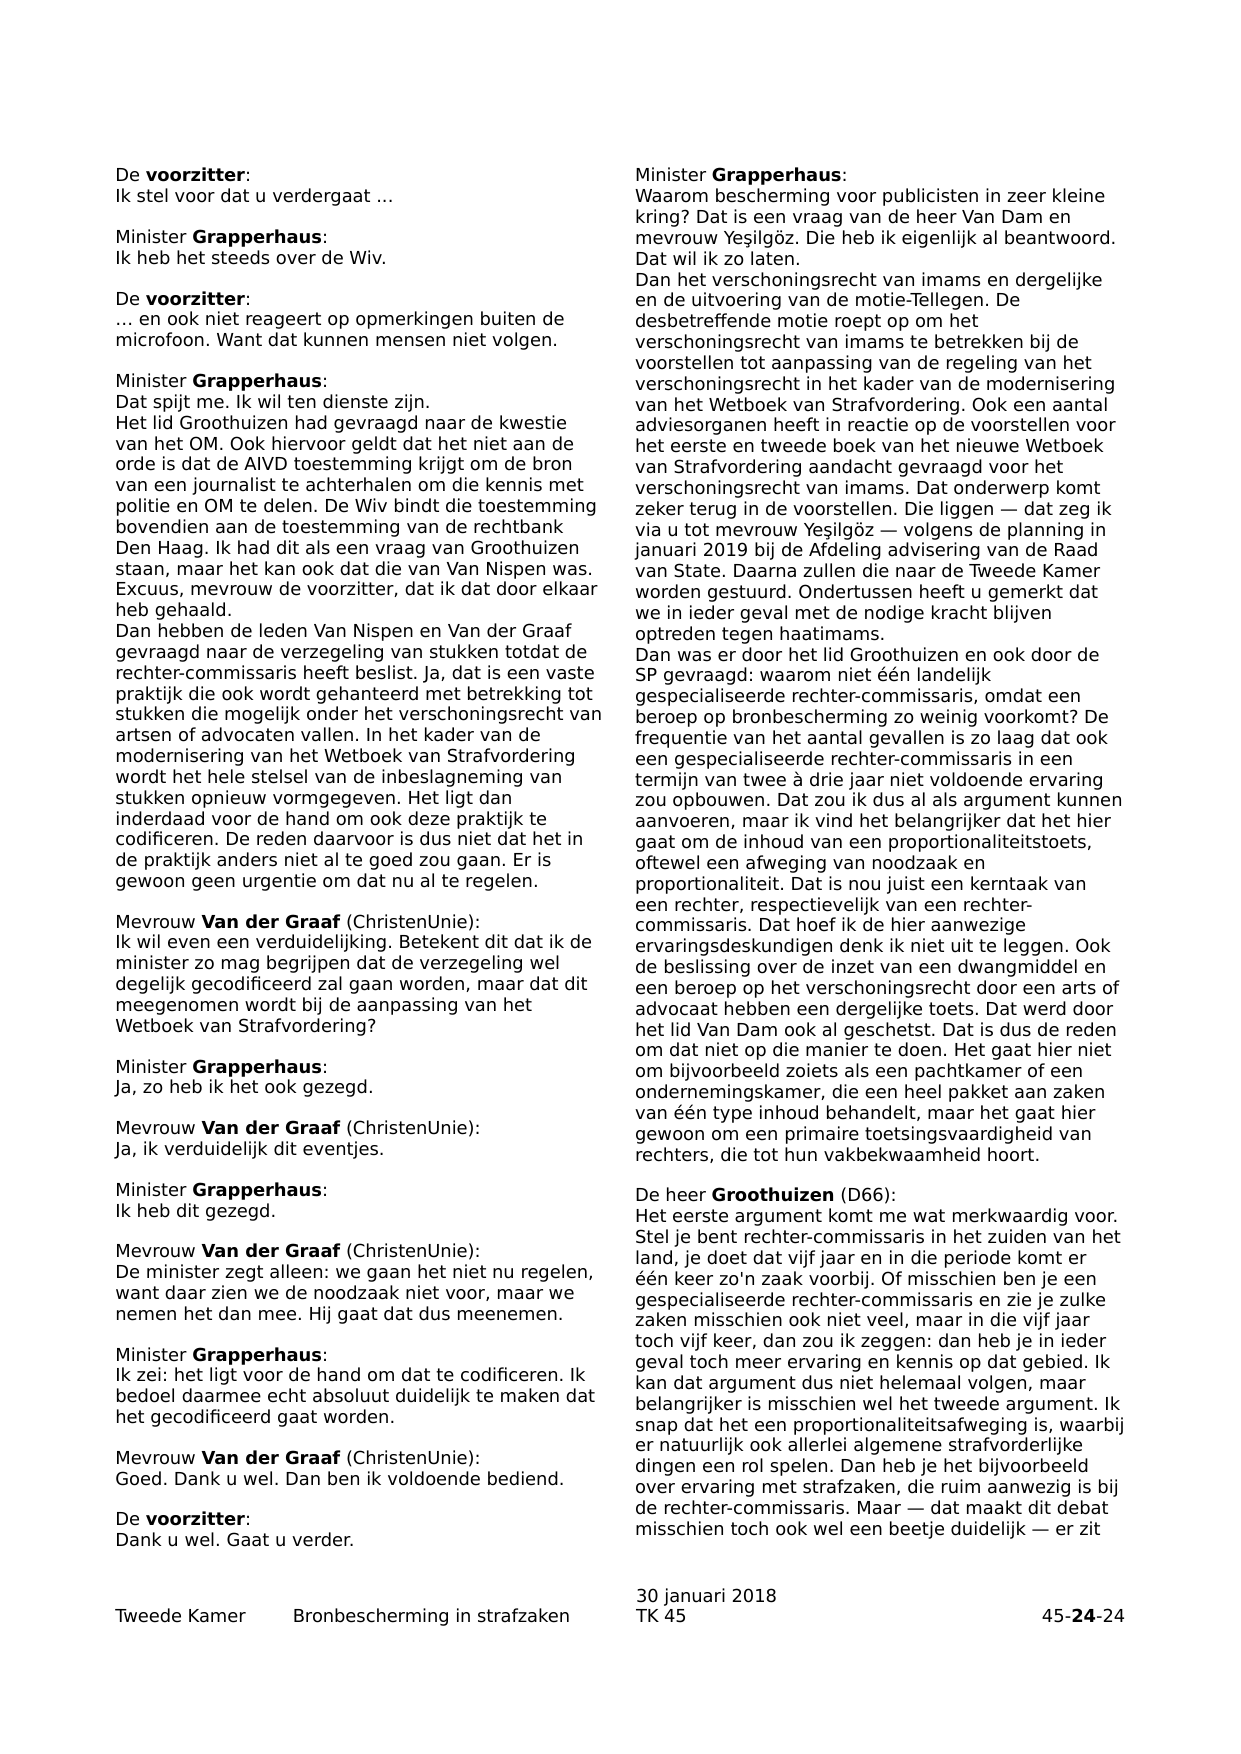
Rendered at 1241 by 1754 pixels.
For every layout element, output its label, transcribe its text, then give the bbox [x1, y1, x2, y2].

text Mevrouw Van der Graaf (ChristenUnie): [115, 1448, 605, 1468]
text Dank u wel. Gaat u verder. [115, 1530, 605, 1551]
text Minister Grapperhaus: [115, 1056, 605, 1077]
text Minister Grapperhaus: [115, 227, 605, 248]
text De voorzitter: [115, 1509, 605, 1530]
text Ik stel voor dat u verdergaat ... [115, 186, 605, 207]
text Dat spijt me. Ik wil ten dienste zijn. [115, 392, 605, 412]
text Mevrouw Van der Graaf (ChristenUnie): [115, 1241, 605, 1262]
text Mevrouw Van der Graaf (ChristenUnie): [115, 1118, 605, 1139]
text Minister Grapperhaus: [635, 165, 1125, 186]
text Minister Grapperhaus: [115, 1179, 605, 1200]
text Goed. Dank u wel. Dan ben ik voldoende bediend. [115, 1468, 605, 1489]
text Ja, zo heb ik het ook gezegd. [115, 1077, 605, 1098]
text De voorzitter: [115, 288, 605, 309]
text Minister Grapperhaus: [115, 371, 605, 392]
text Dan het verschoningsrecht van imams en dergelijke en de uitvoering van de motie-Tellegen. De desbetreffende motie roept op om het verschoningsrecht van imams te betrekken bij de voorstellen tot aanpassing van de regeling van het verschoningsrecht in het kader van de modernisering van het Wetboek van Strafvordering. Ook een aantal adviesorganen heeft in reactie op de voorstellen voor het eerste en tweede boek van het nieuwe Wetboek van Strafvordering aandacht gevraagd voor het verschoningsrecht van imams. Dat onderwerp komt zeker terug in de voorstellen. Die liggen — dat zeg ik via u tot mevrouw Yeşilgöz — volgens de planning in januari 2019 bij de Afdeling advisering van de Raad van State. Daarna zullen die naar de Tweede Kamer worden gestuurd. Ondertussen heeft u gemerkt dat we in ieder geval met de nodige kracht blijven optreden tegen haatimams. [635, 269, 1125, 644]
text Ik zei: het ligt voor de hand om dat te codificeren. Ik bedoel daarmee echt absoluut duidelijk te maken dat het gecodificeerd gaat worden. [115, 1365, 605, 1428]
text … en ook niet reageert op opmerkingen buiten de microfoon. Want dat kunnen mensen niet volgen. [115, 309, 605, 351]
text Het eerste argument komt me wat merkwaardig voor. Stel je bent rechter-commissaris in het zuiden van het land, je doet dat vijf jaar en in die periode komt er één keer zo'n zaak voorbij. Of misschien ben je een gespecialiseerde rechter-commissaris en zie je zulke zaken misschien ook niet veel, maar in die vijf jaar toch vijf keer, dan zou ik zeggen: dan heb je in ieder geval toch meer ervaring en kennis op dat gebied. Ik kan dat argument dus niet helemaal volgen, maar belangrijker is misschien wel het tweede argument. Ik snap dat het een proportionaliteitsafweging is, waarbij er natuurlijk ook allerlei algemene strafvorderlijke dingen een rol spelen. Dan heb je het bijvoorbeeld over ervaring met strafzaken, die ruim aanwezig is bij de rechter-commissaris. Maar — dat maakt dit debat misschien toch ook wel een beetje duidelijk — er zit [635, 1206, 1125, 1539]
text Waarom bescherming voor publicisten in zeer kleine kring? Dat is een vraag van de heer Van Dam en mevrouw Yeşilgöz. Die heb ik eigenlijk al beantwoord. Dat wil ik zo laten. [635, 186, 1125, 269]
text Dan was er door het lid Groothuizen en ook door de SP gevraagd: waarom niet één landelijk gespecialiseerde rechter-commissaris, omdat een beroep op bronbescherming zo weinig voorkomt? De frequentie van het aantal gevallen is zo laag dat ook een gespecialiseerde rechter-commissaris in een termijn van twee à drie jaar niet voldoende ervaring zou opbouwen. Dat zou ik dus al als argument kunnen aanvoeren, maar ik vind het belangrijker dat het hier gaat om de inhoud van een proportionaliteitstoets, oftewel een afweging van noodzaak en proportionaliteit. Dat is nou juist een kerntaak van een rechter, respectievelijk van een rechter-commissaris. Dat hoef ik de hier aanwezige ervaringsdeskundigen denk ik niet uit te leggen. Ook de beslissing over de inzet van een dwangmiddel en een beroep op het verschoningsrecht door een arts of advocaat hebben een dergelijke toets. Dat werd door het lid Van Dam ook al geschetst. Dat is dus de reden om dat niet op die manier te doen. Het gaat hier niet om bijvoorbeeld zoiets als een pachtkamer of een ondernemingskamer, die een heel pakket aan zaken van één type inhoud behandelt, maar het gaat hier gewoon om een primaire toetsingsvaardigheid van rechters, die tot hun vakbekwaamheid hoort. [635, 644, 1125, 1165]
text Mevrouw Van der Graaf (ChristenUnie): [115, 912, 605, 932]
text Ja, ik verduidelijk dit eventjes. [115, 1139, 605, 1159]
text Dan hebben de leden Van Nispen en Van der Graaf gevraagd naar de verzegeling van stukken totdat de rechter-commissaris heeft beslist. Ja, dat is een vaste praktijk die ook wordt gehanteerd met betrekking tot stukken die mogelijk onder het verschoningsrecht van artsen of advocaten vallen. In het kader van de modernisering van het Wetboek van Strafvordering wordt het hele stelsel van de inbeslagneming van stukken opnieuw vormgegeven. Het ligt dan inderdaad voor de hand om ook deze praktijk te codificeren. De reden daarvoor is dus niet dat het in de praktijk anders niet al te goed zou gaan. Er is gewoon geen urgentie om dat nu al te regelen. [115, 621, 605, 892]
text Het lid Groothuizen had gevraagd naar de kwestie van het OM. Ook hiervoor geldt dat het niet aan de orde is dat de AIVD toestemming krijgt om de bron van een journalist te achterhalen om die kennis met politie en OM te delen. De Wiv bindt die toestemming bovendien aan de toestemming van de rechtbank Den Haag. Ik had dit als een vraag van Groothuizen staan, maar het kan ook dat die van Van Nispen was. Excuus, mevrouw de voorzitter, dat ik dat door elkaar heb gehaald. [115, 412, 605, 621]
text De heer Groothuizen (D66): [635, 1185, 1125, 1206]
text De minister zegt alleen: we gaan het niet nu regelen, want daar zien we de noodzaak niet voor, maar we nemen het dan mee. Hij gaat dat dus meenemen. [115, 1262, 605, 1324]
text Ik wil even een verduidelijking. Betekent dit dat ik de minister zo mag begrijpen dat de verzegeling wel degelijk gecodificeerd zal gaan worden, maar dat dit meegenomen wordt bij de aanpassing van het Wetboek van Strafvordering? [115, 932, 605, 1036]
text De voorzitter: [115, 165, 605, 186]
text Ik heb het steeds over de Wiv. [115, 248, 605, 268]
text Minister Grapperhaus: [115, 1344, 605, 1365]
text Ik heb dit gezegd. [115, 1200, 605, 1221]
